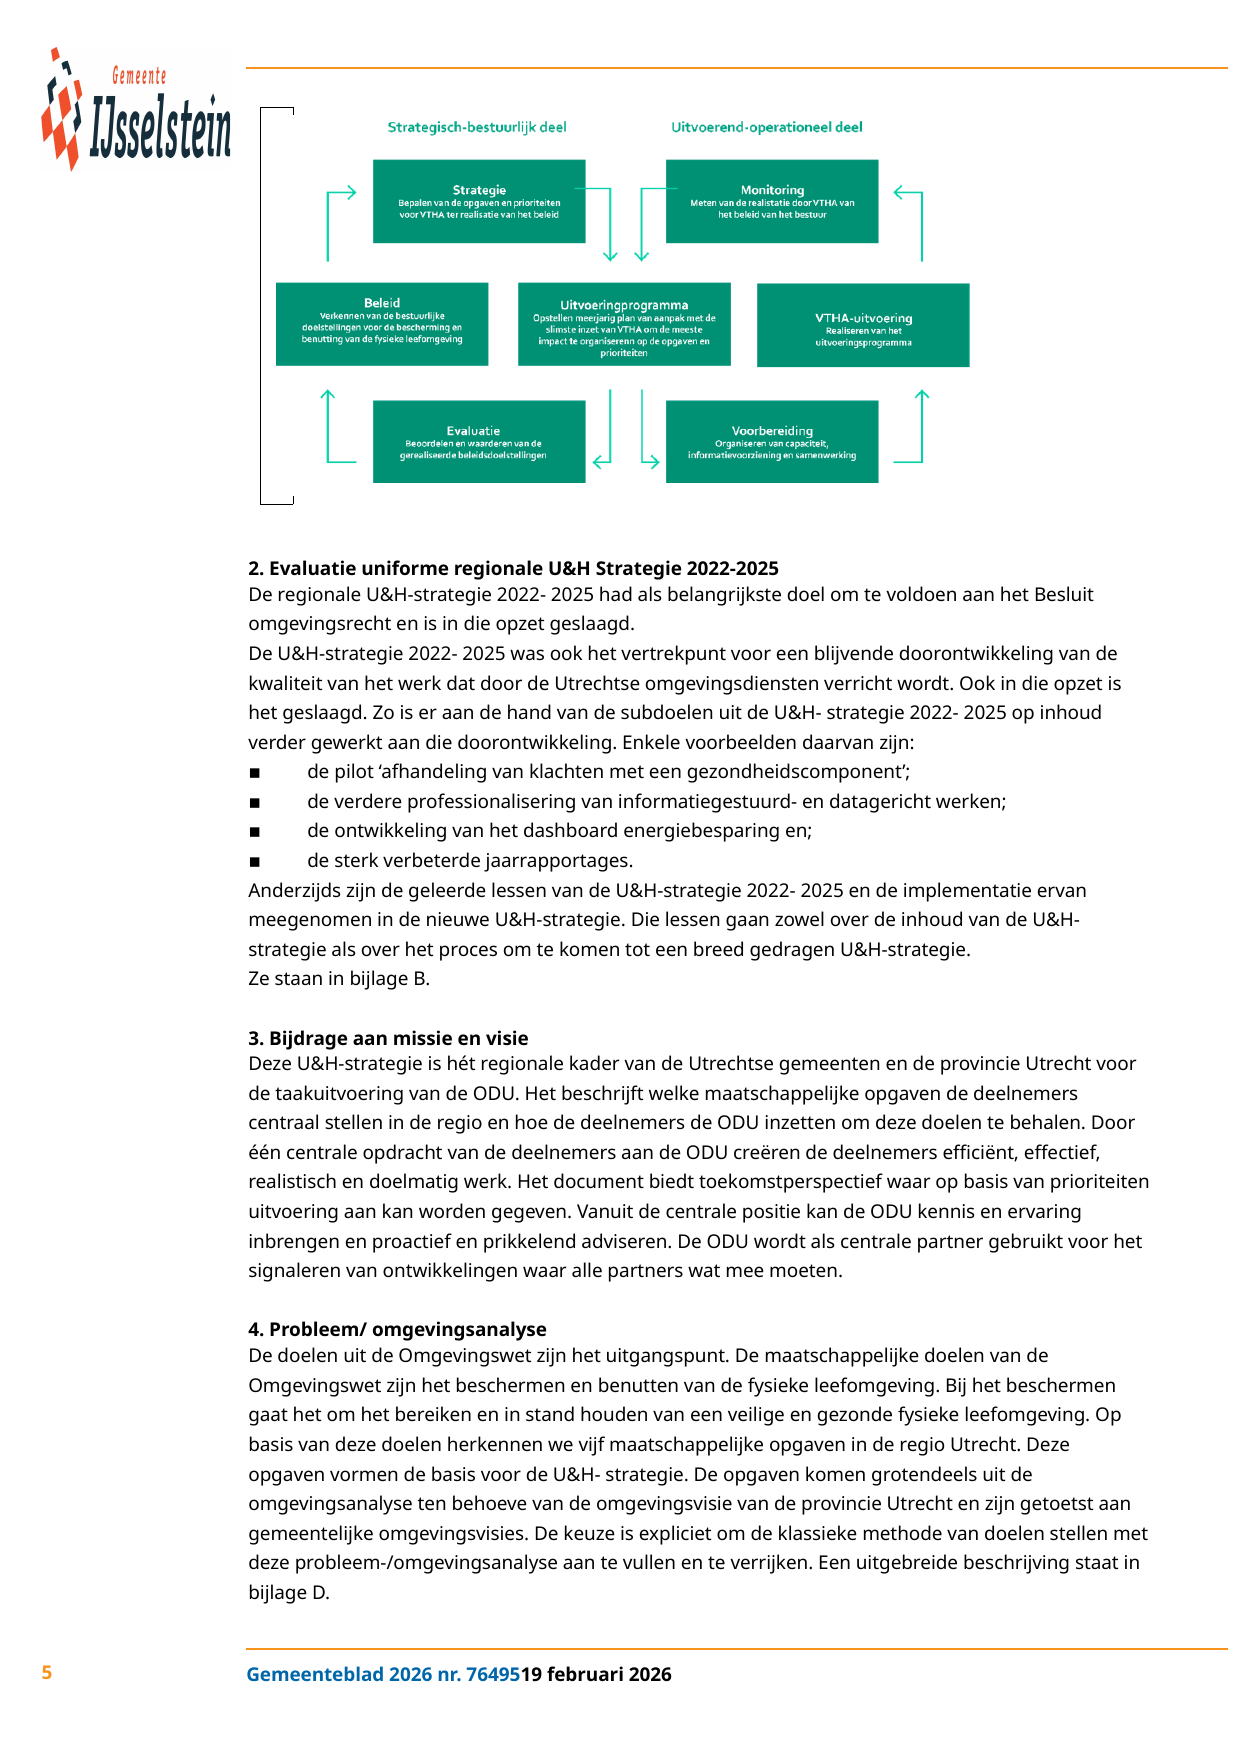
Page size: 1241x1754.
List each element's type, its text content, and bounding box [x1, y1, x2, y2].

picture [268, 115, 978, 496]
picture [41, 47, 231, 172]
list de sterk verbeterde jaarrapportages. [248, 847, 1152, 873]
text 3. Bijdrage aan missie en visie [248, 1025, 1152, 1050]
list de pilot ‘afhandeling van klachten met een gezondheidscomponent’; [248, 758, 1152, 784]
text 4. Probleem/ omgevingsanalyse [248, 1317, 1152, 1342]
text Ze staan in bijlage B. [248, 966, 1152, 991]
list de ontwikkeling van het dashboard energiebesparing en; [248, 818, 1152, 843]
list de verdere professionalisering van informatiegestuurd- en datagericht werken; [248, 788, 1152, 814]
text De doelen uit de Omgevingswet zijn het uitgangspunt. De maatschappelijke doelen van de Omgevingswet zijn het beschermen en benutten van de fysieke leefomgeving. Bij het beschermen gaat het om het bereiken en in stand houden van een veilige en gezonde fysieke leefomgeving. Op basis van deze doelen herkennen we vijf maatschappelijke opgaven in de regio Utrecht. Deze opgaven vormen de basis voor de U&H- strategie. De opgaven komen grotendeels uit de omgevingsanalyse ten behoeve van de omgevingsvisie van de provincie Utrecht en zijn getoetst aan gemeentelijke omgevingsvisies. De keuze is expliciet om de klassieke methode van doelen stellen met deze probleem-/omgevingsanalyse aan te vullen en te verrijken. Een uitgebreide beschrijving staat in bijlage D. [248, 1342, 1152, 1605]
text De regionale U&H-strategie 2022- 2025 had als belangrijkste doel om te voldoen aan het Besluit omgevingsrecht en is in die opzet geslaagd. [248, 581, 1152, 636]
text Deze U&H-strategie is hét regionale kader van de Utrechtse gemeenten en de provincie Utrecht voor de taakuitvoering van de ODU. Het beschrijft welke maatschappelijke opgaven de deelnemers centraal stellen in de regio en hoe de deelnemers de ODU inzetten om deze doelen te behalen. Door één centrale opdracht van de deelnemers aan de ODU creëren de deelnemers efficiënt, effectief, realistisch en doelmatig werk. Het document biedt toekomstperspectief waar op basis van prioriteiten uitvoering aan kan worden gegeven. Vanuit de centrale positie kan de ODU kennis en ervaring inbrengen en proactief en prikkelend adviseren. De ODU wordt als centrale partner gebruikt voor het signaleren van ontwikkelingen waar alle partners wat mee moeten. [248, 1050, 1152, 1283]
text Anderzijds zijn de geleerde lessen van de U&H-strategie 2022- 2025 en de implementatie ervan meegenomen in de nieuwe U&H-strategie. Die lessen gaan zowel over de inhoud van de U&H- strategie als over het proces om te komen tot een breed gedragen U&H-strategie. [248, 877, 1152, 962]
text De U&H-strategie 2022- 2025 was ook het vertrekpunt voor een blijvende doorontwikkeling van de kwaliteit van het werk dat door de Utrechtse omgevingsdiensten verricht wordt. Ook in die opzet is het geslaagd. Zo is er aan de hand van de subdoelen uit de U&H- strategie 2022- 2025 op inhoud verder gewerkt aan die doorontwikkeling. Enkele voorbeelden daarvan zijn: [248, 640, 1152, 754]
text 2. Evaluatie uniforme regionale U&H Strategie 2022-2025 [248, 555, 1152, 581]
